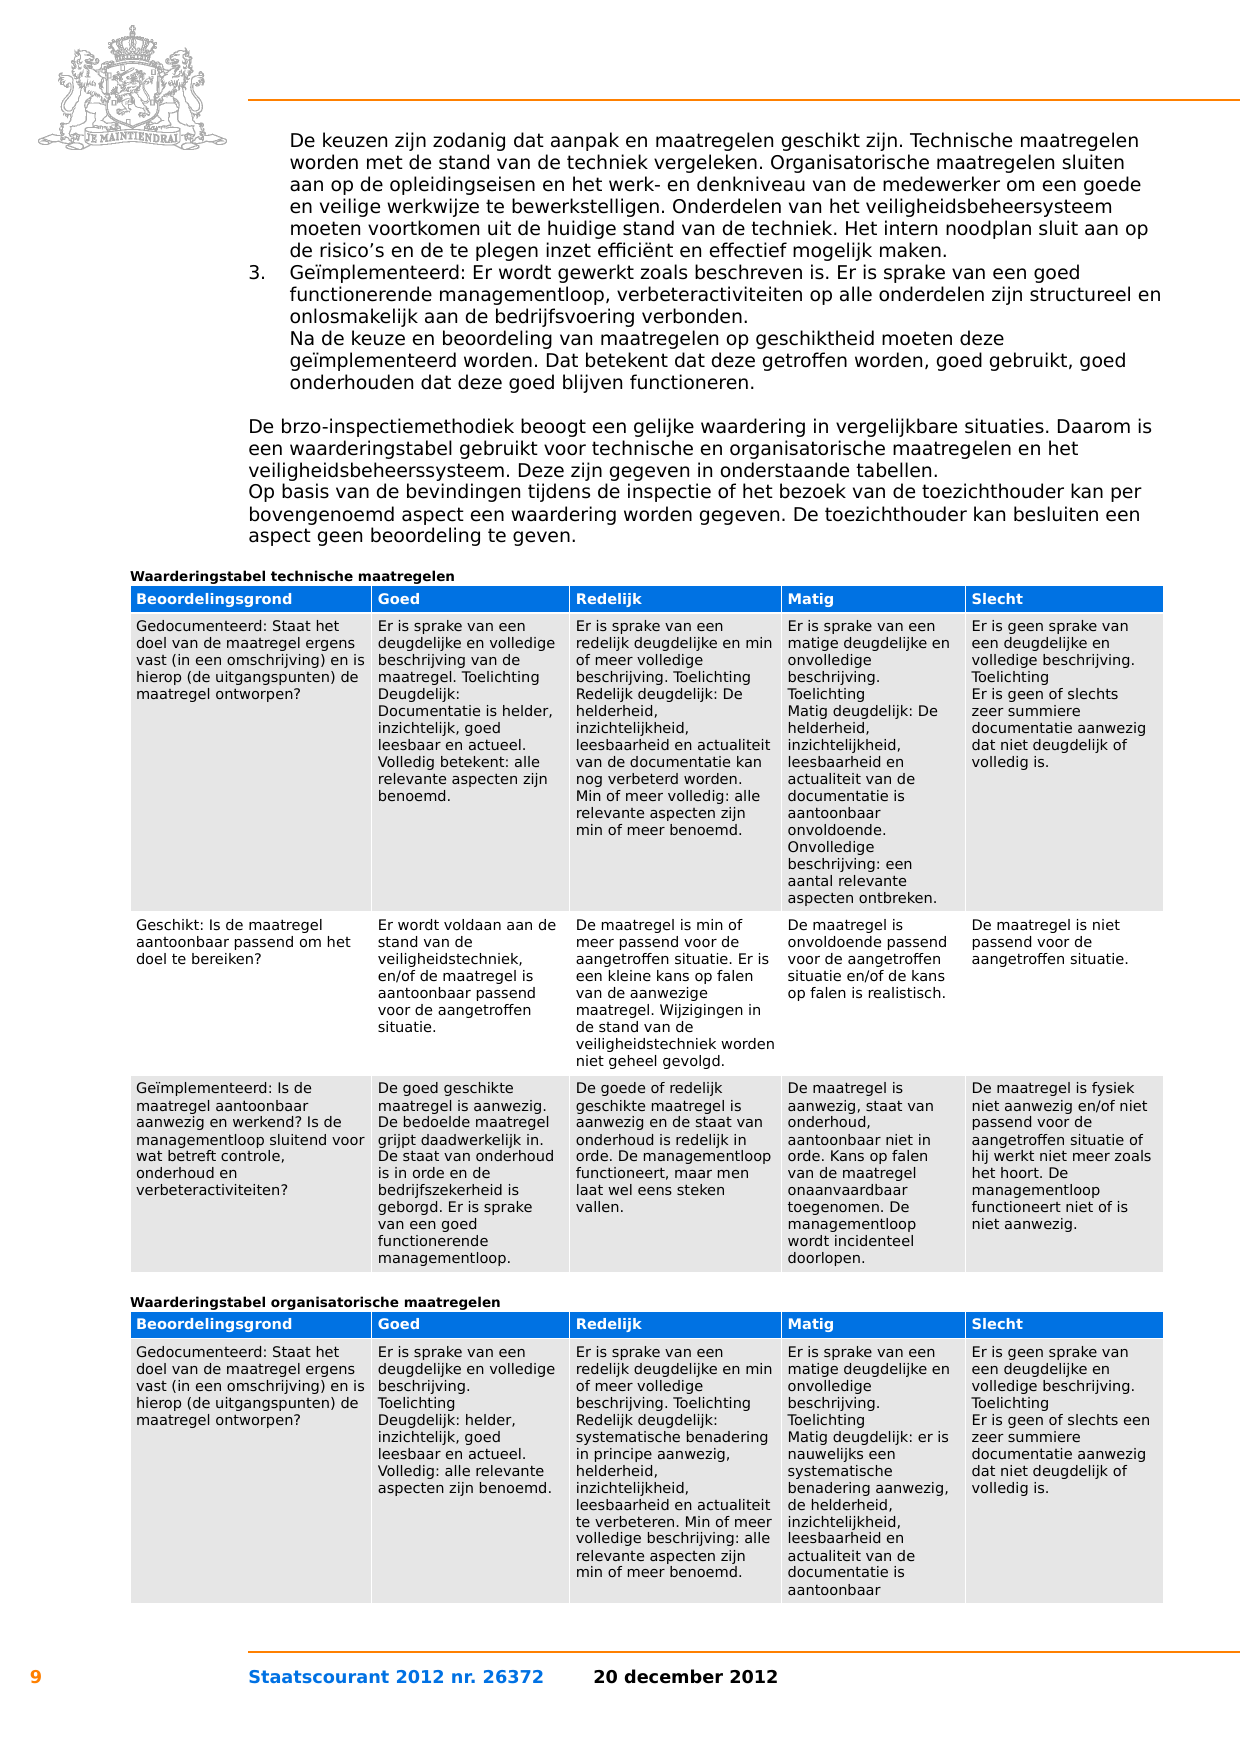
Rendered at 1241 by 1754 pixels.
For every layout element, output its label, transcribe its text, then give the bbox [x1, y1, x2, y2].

table_cell De maatregel is fysiek niet aanwezig en/of niet passend voor de aangetroffen situatie of hij werkt niet meer zoals het hoort. De managementloop functioneert niet of is niet aanwezig. [966, 1076, 1163, 1272]
table_cell De goede of redelijk geschikte maatregel is aanwezig en de staat van onderhoud is redelijk in orde. De managementloop functioneert, maar men laat wel eens steken vallen. [570, 1076, 781, 1272]
text De brzo-inspectiemethodiek beoogt een gelijke waardering in vergelijkbare situaties. Daarom is een waarderingstabel gebruikt voor technische en organisatorische maatregelen en het veiligheidsbeheerssysteem. Deze zijn gegeven in onderstaande tabellen. [248, 416, 1163, 481]
text Na de keuze en beoordeling van maatregelen op geschiktheid moeten deze geïmplementeerd worden. Dat betekent dat deze getroffen worden, goed gebruikt, goed onderhouden dat deze goed blijven functioneren. [289, 328, 1163, 394]
table_header Waarderingstabel organisatorische maatregelen [130, 1295, 1163, 1311]
table_cell De maatregel is onvoldoende passend voor de aangetroffen situatie en/of de kans op falen is realistisch. [782, 913, 965, 1075]
table_header Waarderingstabel technische maatregelen [130, 569, 1163, 585]
table_cell Er is sprake van een redelijk deugdelijke en min of meer volledige beschrijving. Toelichting Redelijk deugdelijk: De helderheid, inzichtelijkheid, leesbaarheid en actualiteit van de documentatie kan nog verbeterd worden. Min of meer volledig: alle relevante aspecten zijn min of meer benoemd. [570, 614, 781, 911]
table_cell Er is geen sprake van een deugdelijke en volledige beschrijving. Toelichting Er is geen of slechts een zeer summiere documentatie aanwezig dat niet deugdelijk of volledig is. [966, 1339, 1163, 1603]
table_cell Matig [782, 586, 965, 612]
table_cell De maatregel is min of meer passend voor de aangetroffen situatie. Er is een kleine kans op falen van de aanwezige maatregel. Wijzigingen in de stand van de veiligheidstechniek worden niet geheel gevolgd. [570, 913, 781, 1075]
picture [38, 25, 227, 150]
table_cell Geschikt: Is de maatregel aantoonbaar passend om het doel te bereiken? [131, 913, 371, 1075]
table_cell Gedocumenteerd: Staat het doel van de maatregel ergens vast (in een omschrijving) en is hierop (de uitgangspunten) de maatregel ontworpen? [131, 1339, 371, 1603]
table_cell Er wordt voldaan aan de stand van de veiligheidstechniek, en/of de maatregel is aantoonbaar passend voor de aangetroffen situatie. [372, 913, 569, 1075]
table_cell Er is sprake van een redelijk deugdelijke en min of meer volledige beschrijving. Toelichting Redelijk deugdelijk: systematische benadering in principe aanwezig, helderheid, inzichtelijkheid, leesbaarheid en actualiteit te verbeteren. Min of meer volledige beschrijving: alle relevante aspecten zijn min of meer benoemd. [570, 1339, 781, 1603]
text Op basis van de bevindingen tijdens de inspectie of het bezoek van de toezichthouder kan per bovengenoemd aspect een waardering worden gegeven. De toezichthouder kan besluiten een aspect geen beoordeling te geven. [248, 481, 1163, 547]
table_cell Goed [372, 1312, 569, 1338]
table_cell Er is sprake van een deugdelijke en volledige beschrijving van de maatregel. Toelichting Deugdelijk: Documentatie is helder, inzichtelijk, goed leesbaar en actueel. Volledig betekent: alle relevante aspecten zijn benoemd. [372, 614, 569, 911]
table_cell Er is sprake van een matige deugdelijke en onvolledige beschrijving. Toelichting Matig deugdelijk: er is nauwelijks een systematische benadering aanwezig, de helderheid, inzichtelijkheid, leesbaarheid en actualiteit van de documentatie is aantoonbaar [782, 1339, 965, 1603]
table_cell Geïmplementeerd: Is de maatregel aantoonbaar aanwezig en werkend? Is de managementloop sluitend voor wat betreft controle, onderhoud en verbeteractiviteiten? [131, 1076, 371, 1272]
table_cell Slecht [966, 586, 1163, 612]
table_cell Goed [372, 586, 569, 612]
table_cell Beoordelingsgrond [131, 1312, 371, 1338]
text 3. Geïmplementeerd: Er wordt gewerkt zoals beschreven is. Er is sprake van een goed functionerende managementloop, verbeteractiviteiten op alle onderdelen zijn structureel en onlosmakelijk aan de bedrijfsvoering verbonden. [248, 262, 1163, 328]
table_cell Er is sprake van een matige deugdelijke en onvolledige beschrijving. Toelichting Matig deugdelijk: De helderheid, inzichtelijkheid, leesbaarheid en actualiteit van de documentatie is aantoonbaar onvoldoende. Onvolledige beschrijving: een aantal relevante aspecten ontbreken. [782, 614, 965, 911]
table_cell De maatregel is niet passend voor de aangetroffen situatie. [966, 913, 1163, 1075]
table_cell Gedocumenteerd: Staat het doel van de maatregel ergens vast (in een omschrijving) en is hierop (de uitgangspunten) de maatregel ontworpen? [131, 614, 371, 911]
table_cell Er is sprake van een deugdelijke en volledige beschrijving. Toelichting Deugdelijk: helder, inzichtelijk, goed leesbaar en actueel. Volledig: alle relevante aspecten zijn benoemd. [372, 1339, 569, 1603]
table_cell Redelijk [570, 586, 781, 612]
table_cell Matig [782, 1312, 965, 1338]
text De keuzen zijn zodanig dat aanpak en maatregelen geschikt zijn. Technische maatregelen worden met de stand van de techniek vergeleken. Organisatorische maatregelen sluiten aan op de opleidingseisen en het werk- en denkniveau van de medewerker om een goede en veilige werkwijze te bewerkstelligen. Onderdelen van het veiligheidsbeheersysteem moeten voortkomen uit de huidige stand van de techniek. Het intern noodplan sluit aan op de risico’s en de te plegen inzet efficiënt en effectief mogelijk maken. [289, 130, 1163, 262]
table_cell Beoordelingsgrond [131, 586, 371, 612]
table_cell De maatregel is aanwezig, staat van onderhoud, aantoonbaar niet in orde. Kans op falen van de maatregel onaanvaardbaar toegenomen. De managementloop wordt incidenteel doorlopen. [782, 1076, 965, 1272]
table_cell Slecht [966, 1312, 1163, 1338]
table_cell Er is geen sprake van een deugdelijke en volledige beschrijving. Toelichting Er is geen of slechts zeer summiere documentatie aanwezig dat niet deugdelijk of volledig is. [966, 614, 1163, 911]
table_cell De goed geschikte maatregel is aanwezig. De bedoelde maatregel grijpt daadwerkelijk in. De staat van onderhoud is in orde en de bedrijfszekerheid is geborgd. Er is sprake van een goed functionerende managementloop. [372, 1076, 569, 1272]
table_cell Redelijk [570, 1312, 781, 1338]
